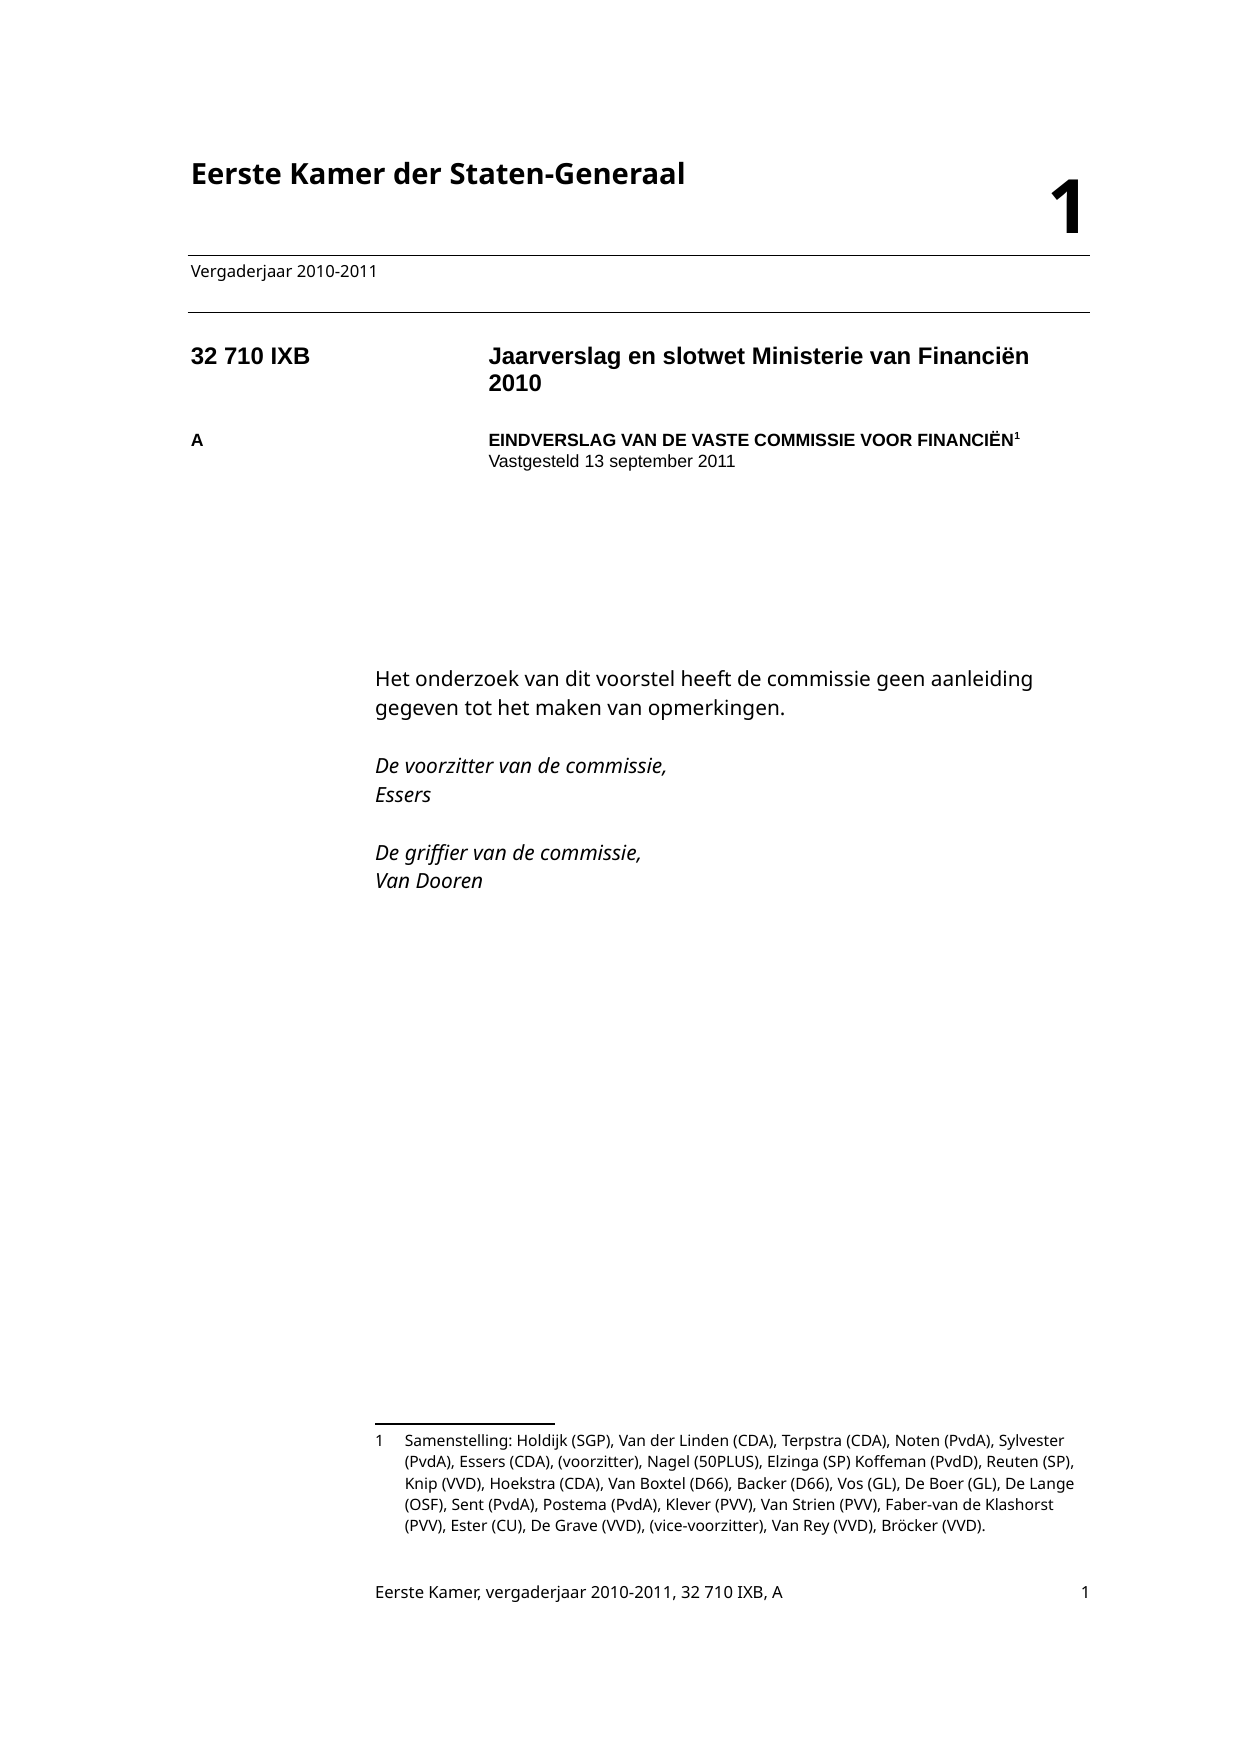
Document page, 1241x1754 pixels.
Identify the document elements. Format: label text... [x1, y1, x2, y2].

table_cell [485, 313, 1090, 339]
table_cell A [188, 427, 485, 546]
text Essers [375, 780, 1090, 808]
text Het onderzoek van dit voorstel heeft de commissie geen aanleiding gegeven tot het maken van opmerkingen. [375, 664, 1090, 721]
text Van Dooren [375, 867, 1090, 895]
text De voorzitter van de commissie, [375, 751, 1090, 780]
text De griffier van de commissie, [375, 838, 1090, 867]
table_cell [485, 256, 1090, 312]
table_cell [188, 313, 485, 339]
table_header Eerste Kamer der Staten-Generaal [188, 150, 909, 255]
table_header 1 [910, 150, 1090, 255]
table_cell Jaarverslag en slotwet Ministerie van Financiën 2010 [485, 339, 1090, 427]
table_cell 32 710 IXB [188, 339, 485, 427]
table_cell EINDVERSLAG VAN DE VASTE COMMISSIE VOOR FINANCIËN Vastgesteld 13 september 2011 [485, 427, 1090, 546]
table_cell Vergaderjaar 2010-2011 [188, 256, 485, 312]
